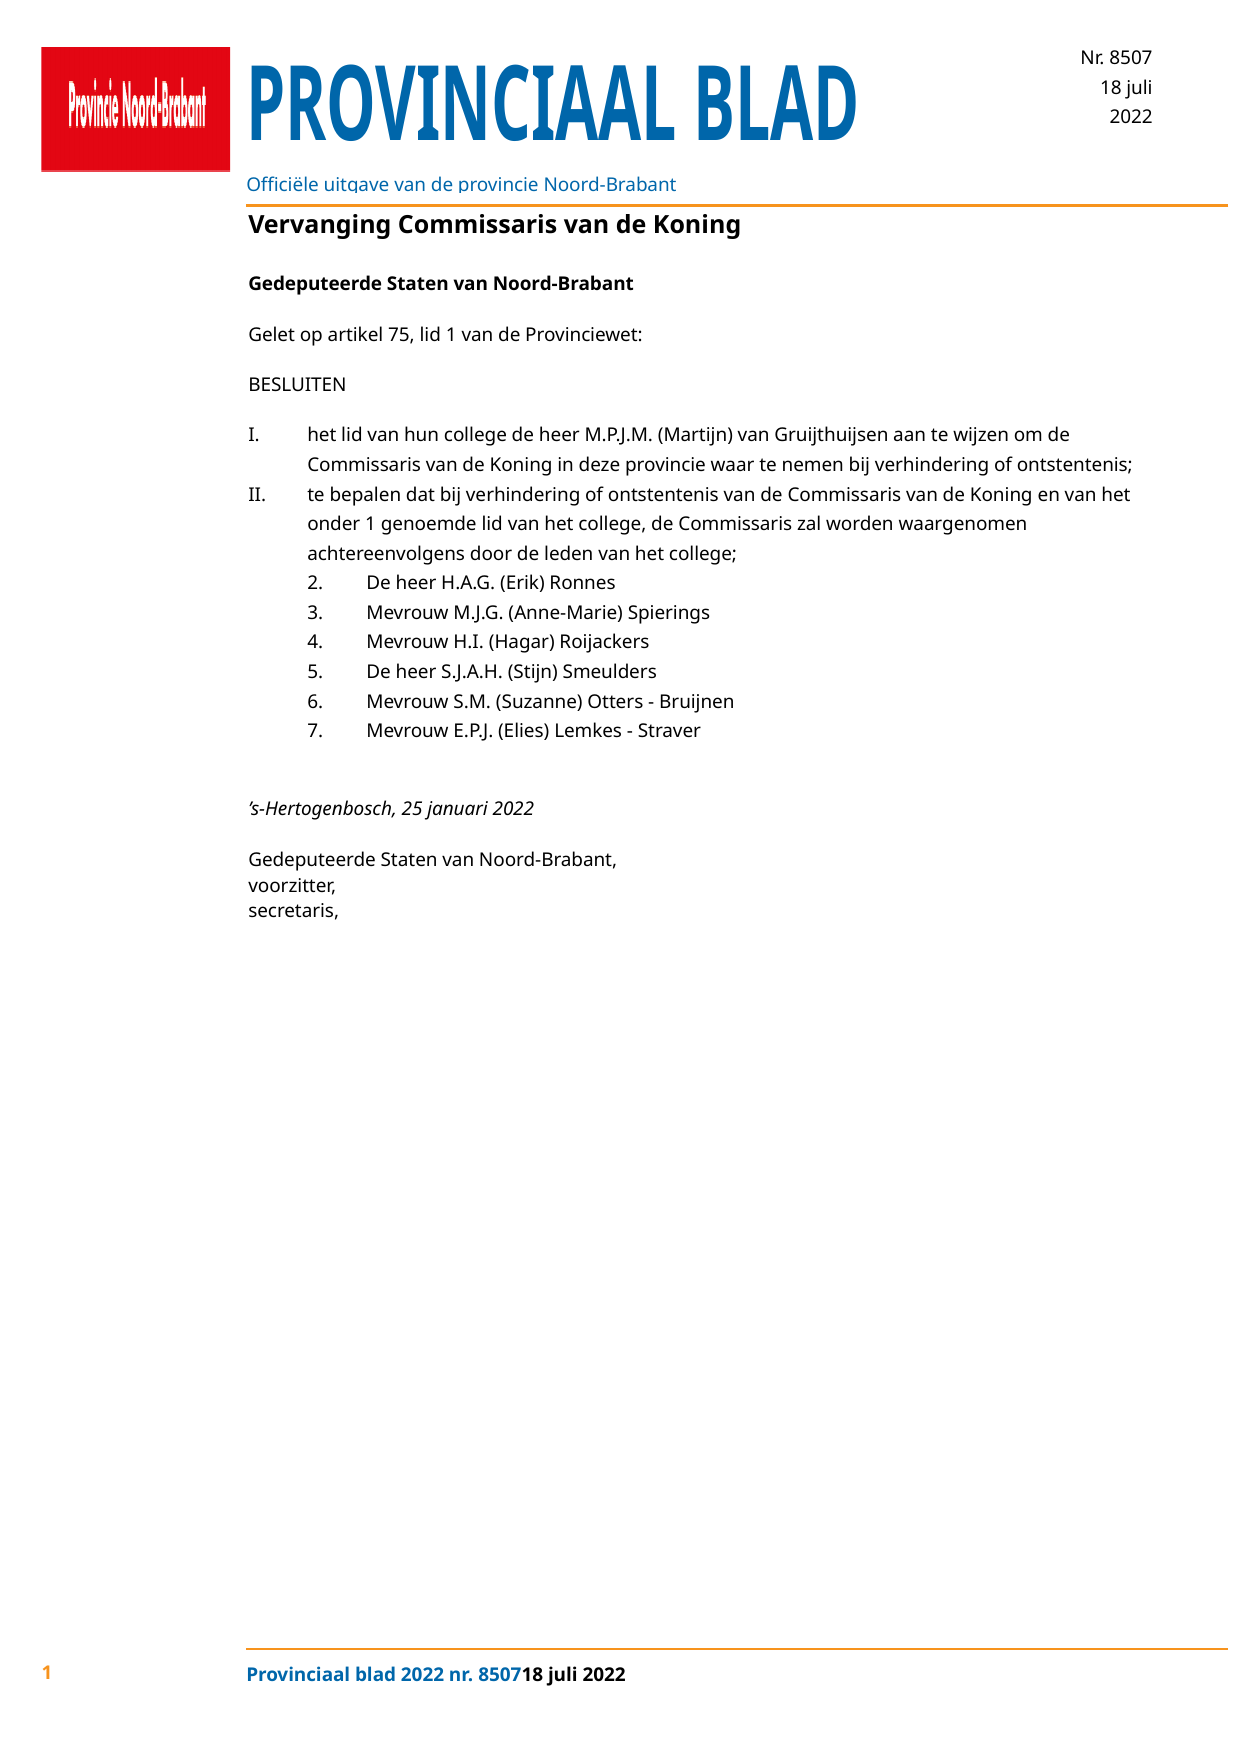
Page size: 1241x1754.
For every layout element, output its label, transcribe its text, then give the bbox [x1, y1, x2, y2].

list Mevrouw S.M. (Suzanne) Otters - Bruijnen [307, 688, 1152, 713]
list De heer S.J.A.H. (Stijn) Smeulders [307, 658, 1152, 684]
text secretaris, [248, 898, 1152, 923]
list De heer H.A.G. (Erik) Ronnes [307, 569, 1152, 595]
list Mevrouw H.I. (Hagar) Roijackers [307, 629, 1152, 654]
text voorzitter, [248, 872, 1152, 898]
list het lid van hun college de heer M.P.J.M. (Martijn) van Gruijthuijsen aan te wijzen om de Commissaris van de Koning in deze provincie waar te nemen bij verhindering of ontstentenis; [248, 422, 1152, 477]
text ’s-Hertogenbosch, 25 januari 2022 [248, 795, 1152, 821]
text Gedeputeerde Staten van Noord-Brabant [248, 270, 1152, 296]
text Gedeputeerde Staten van Noord-Brabant, [248, 846, 1152, 872]
picture [41, 47, 231, 172]
list Mevrouw M.J.G. (Anne-Marie) Spierings [307, 599, 1152, 625]
list te bepalen dat bij verhindering of ontstentenis van de Commissaris van de Koning en van het onder 1 genoemde lid van het college, de Commissaris zal worden waargenomen achtereenvolgens door de leden van het college; [248, 481, 1152, 566]
text Vervanging Commissaris van de Koning [248, 207, 1152, 241]
text Gelet op artikel 75, lid 1 van de Provinciewet: [248, 321, 1152, 346]
list Mevrouw E.P.J. (Elies) Lemkes - Straver [307, 717, 1152, 743]
text BESLUITEN [248, 371, 1152, 397]
